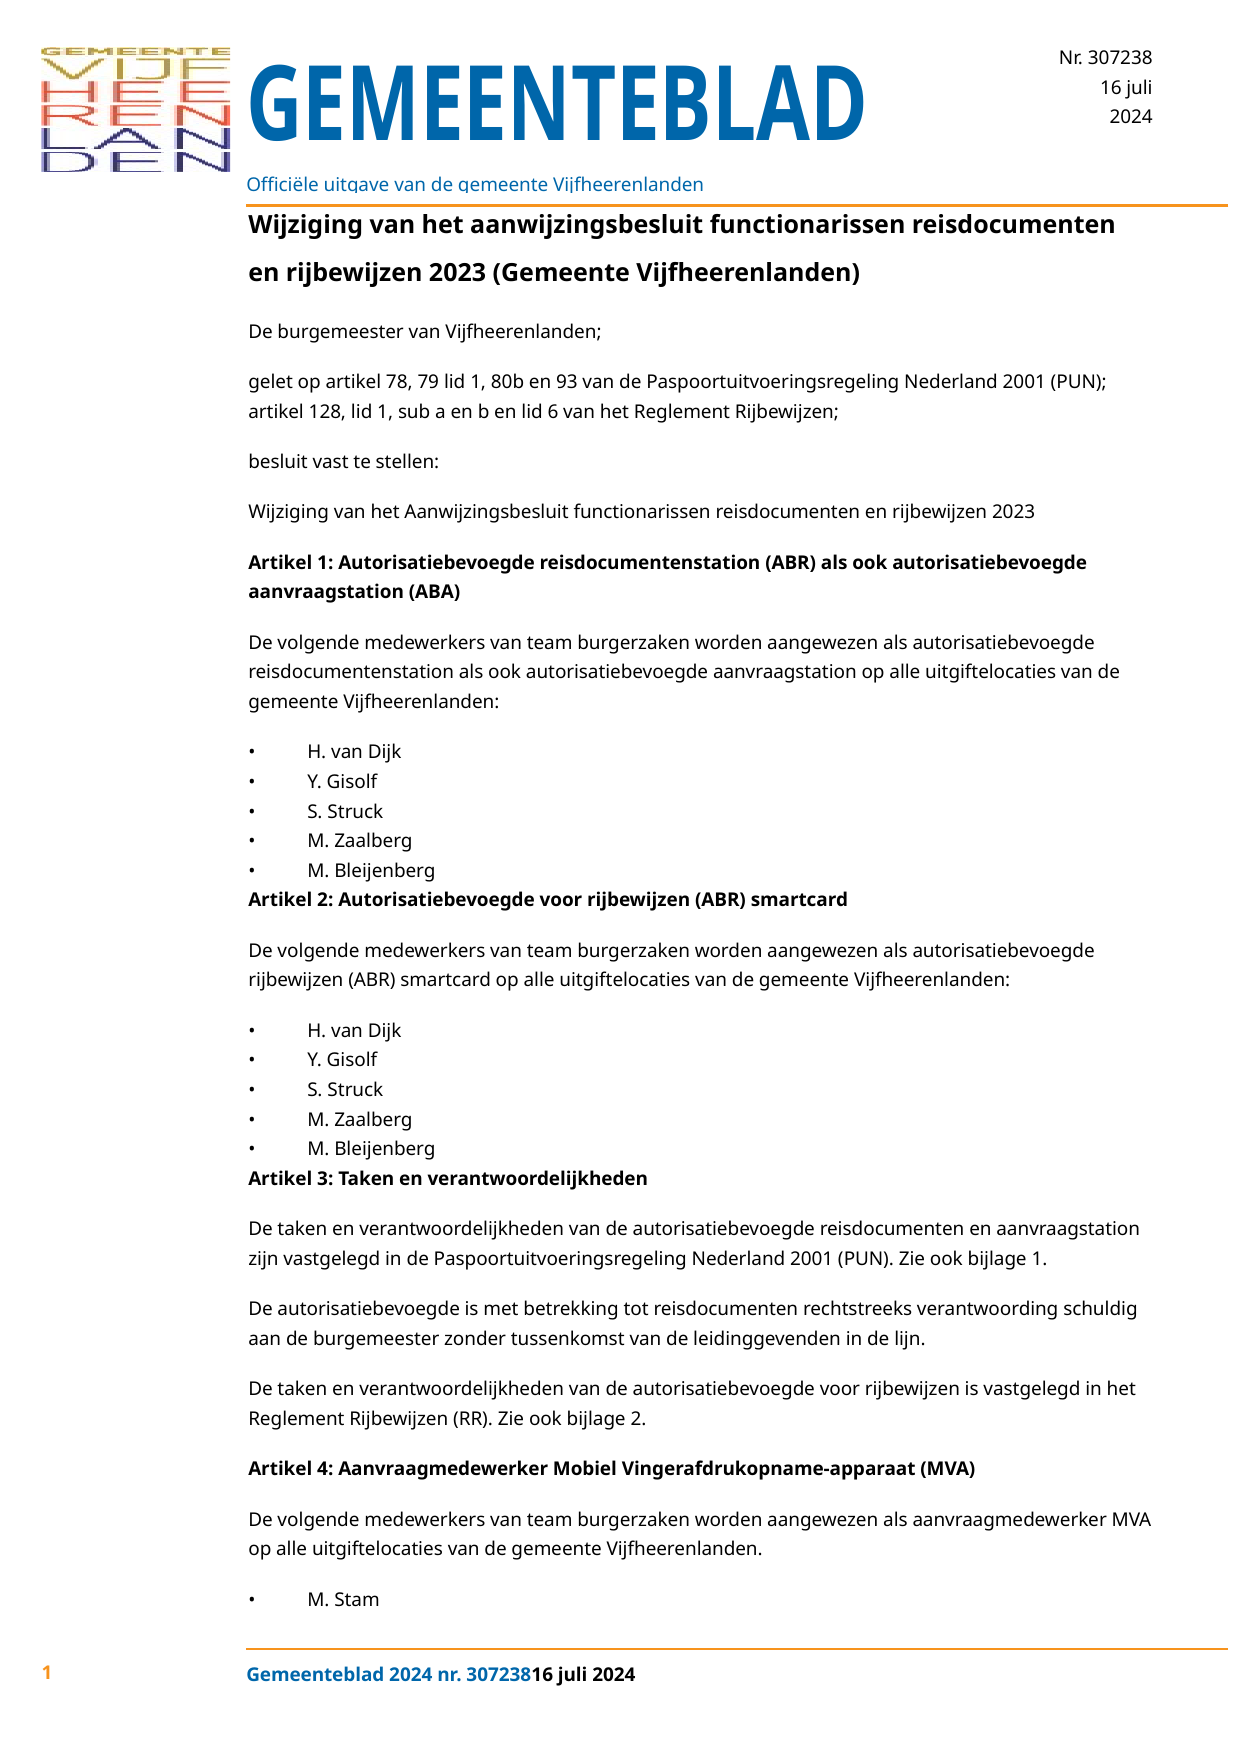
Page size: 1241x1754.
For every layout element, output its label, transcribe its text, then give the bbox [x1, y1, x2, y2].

list Y. Gisolf [248, 1047, 1152, 1072]
list M. Bleijenberg [248, 857, 1152, 883]
list H. van Dijk [248, 739, 1152, 764]
text De volgende medewerkers van team burgerzaken worden aangewezen als aanvraagmedewerker MVA op alle uitgiftelocaties van de gemeente Vijfheerenlanden. [248, 1506, 1152, 1561]
list H. van Dijk [248, 1017, 1152, 1043]
text besluit vast te stellen: [248, 448, 1152, 474]
list M. Zaalberg [248, 1106, 1152, 1132]
text Artikel 2: Autorisatiebevoegde voor rijbewijzen (ABR) smartcard [248, 887, 1152, 912]
text Artikel 3: Taken en verantwoordelijkheden [248, 1165, 1152, 1191]
picture [41, 47, 231, 172]
list S. Struck [248, 1076, 1152, 1102]
list S. Struck [248, 798, 1152, 824]
text Artikel 4: Aanvraagmedewerker Mobiel Vingerafdrukopname-apparaat (MVA) [248, 1455, 1152, 1481]
text gelet op artikel 78, 79 lid 1, 80b en 93 van de Paspoortuitvoeringsregeling Nederland 2001 (PUN); artikel 128, lid 1, sub a en b en lid 6 van het Reglement Rijbewijzen; [248, 368, 1152, 424]
text De volgende medewerkers van team burgerzaken worden aangewezen als autorisatiebevoegde rijbewijzen (ABR) smartcard op alle uitgiftelocaties van de gemeente Vijfheerenlanden: [248, 937, 1152, 992]
list M. Bleijenberg [248, 1135, 1152, 1161]
list Y. Gisolf [248, 768, 1152, 794]
text Artikel 1: Autorisatiebevoegde reisdocumentenstation (ABR) als ook autorisatiebevoegde aanvraagstation (ABA) [248, 549, 1152, 604]
text De taken en verantwoordelijkheden van de autorisatiebevoegde voor rijbewijzen is vastgelegd in het Reglement Rijbewijzen (RR). Zie ook bijlage 2. [248, 1375, 1152, 1431]
text De burgemeester van Vijfheerenlanden; [248, 318, 1152, 344]
text De volgende medewerkers van team burgerzaken worden aangewezen als autorisatiebevoegde reisdocumentenstation als ook autorisatiebevoegde aanvraagstation op alle uitgiftelocaties van de gemeente Vijfheerenlanden: [248, 629, 1152, 714]
text De taken en verantwoordelijkheden van de autorisatiebevoegde reisdocumenten en aanvraagstation zijn vastgelegd in de Paspoortuitvoeringsregeling Nederland 2001 (PUN). Zie ook bijlage 1. [248, 1215, 1152, 1271]
list M. Stam [248, 1586, 1152, 1612]
text Wijziging van het Aanwijzingsbesluit functionarissen reisdocumenten en rijbewijzen 2023 [248, 499, 1152, 524]
list M. Zaalberg [248, 827, 1152, 853]
text Wijziging van het aanwijzingsbesluit functionarissen reisdocumenten en rijbewijzen 2023 (Gemeente Vijfheerenlanden) [248, 207, 1152, 288]
text De autorisatiebevoegde is met betrekking tot reisdocumenten rechtstreeks verantwoording schuldig aan de burgemeester zonder tussenkomst van de leidinggevenden in de lijn. [248, 1295, 1152, 1351]
